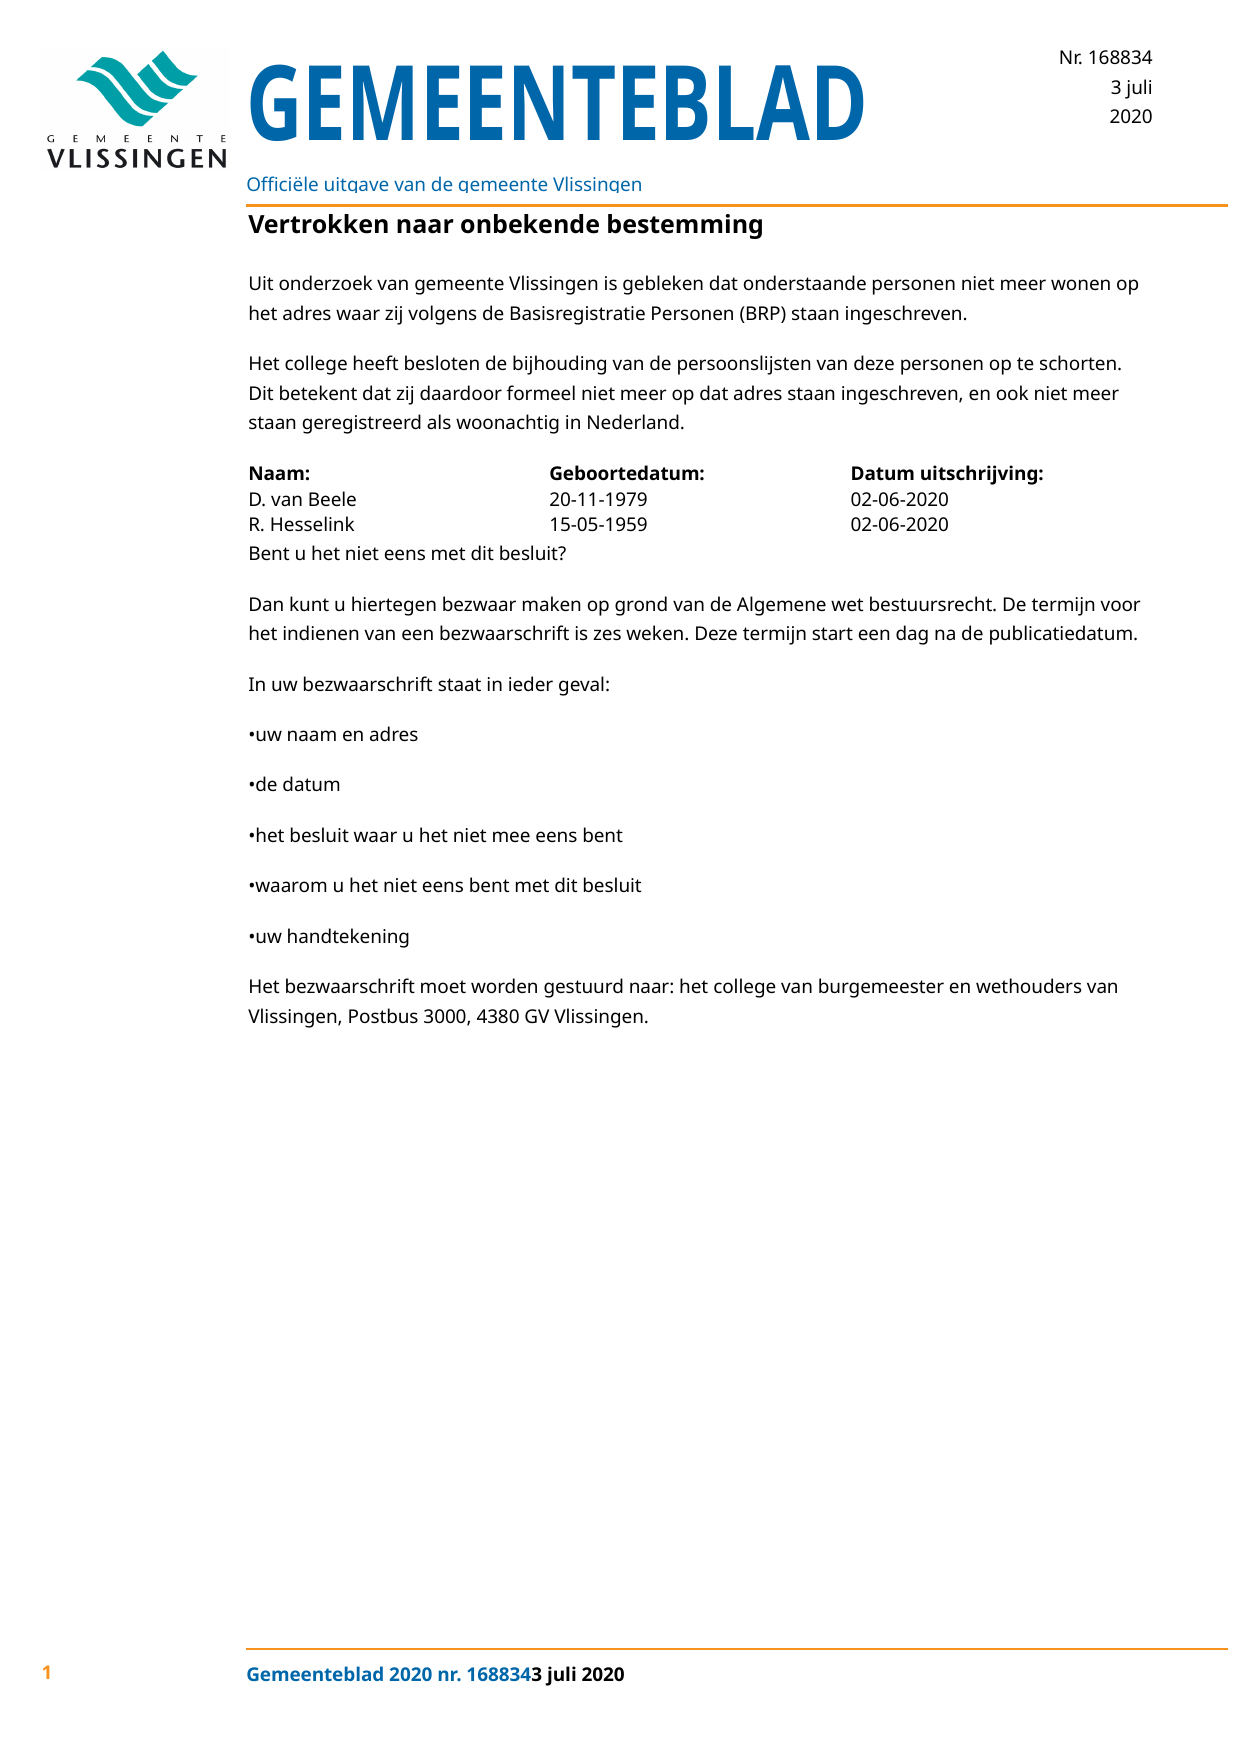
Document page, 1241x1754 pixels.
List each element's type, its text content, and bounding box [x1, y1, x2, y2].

text •uw naam en adres [248, 721, 1152, 747]
table_cell D. van Beele [248, 486, 549, 511]
text Dan kunt u hiertegen bezwaar maken op grond van de Algemene wet bestuursrecht. De termijn voor het indienen van een bezwaarschrift is zes weken. Deze termijn start een dag na de publicatiedatum. [248, 591, 1152, 646]
table_cell 02-06-2020 [850, 511, 1152, 537]
table_cell 02-06-2020 [850, 486, 1152, 511]
text In uw bezwaarschrift staat in ieder geval: [248, 671, 1152, 697]
text •waarom u het niet eens bent met dit besluit [248, 872, 1152, 898]
text Bent u het niet eens met dit besluit? [248, 540, 1152, 566]
text Vertrokken naar onbekende bestemming [248, 207, 1152, 241]
table_header Datum uitschrijving: [850, 460, 1152, 486]
text •de datum [248, 772, 1152, 797]
text Het college heeft besloten de bijhouding van de persoonslijsten van deze personen op te schorten. Dit betekent dat zij daardoor formeel niet meer op dat adres staan ingeschreven, en ook niet meer staan geregistreerd als woonachtig in Nederland. [248, 350, 1152, 435]
table_cell 15-05-1959 [549, 511, 850, 537]
text •het besluit waar u het niet mee eens bent [248, 822, 1152, 848]
table_header Naam: [248, 460, 549, 486]
picture [41, 47, 231, 172]
text •uw handtekening [248, 923, 1152, 949]
table_cell R. Hesselink [248, 511, 549, 537]
text Uit onderzoek van gemeente Vlissingen is gebleken dat onderstaande personen niet meer wonen op het adres waar zij volgens de Basisregistratie Personen (BRP) staan ingeschreven. [248, 270, 1152, 326]
table_header Geboortedatum: [549, 460, 850, 486]
table_cell 20-11-1979 [549, 486, 850, 511]
text Het bezwaarschrift moet worden gestuurd naar: het college van burgemeester en wethouders van Vlissingen, Postbus 3000, 4380 GV Vlissingen. [248, 973, 1152, 1029]
